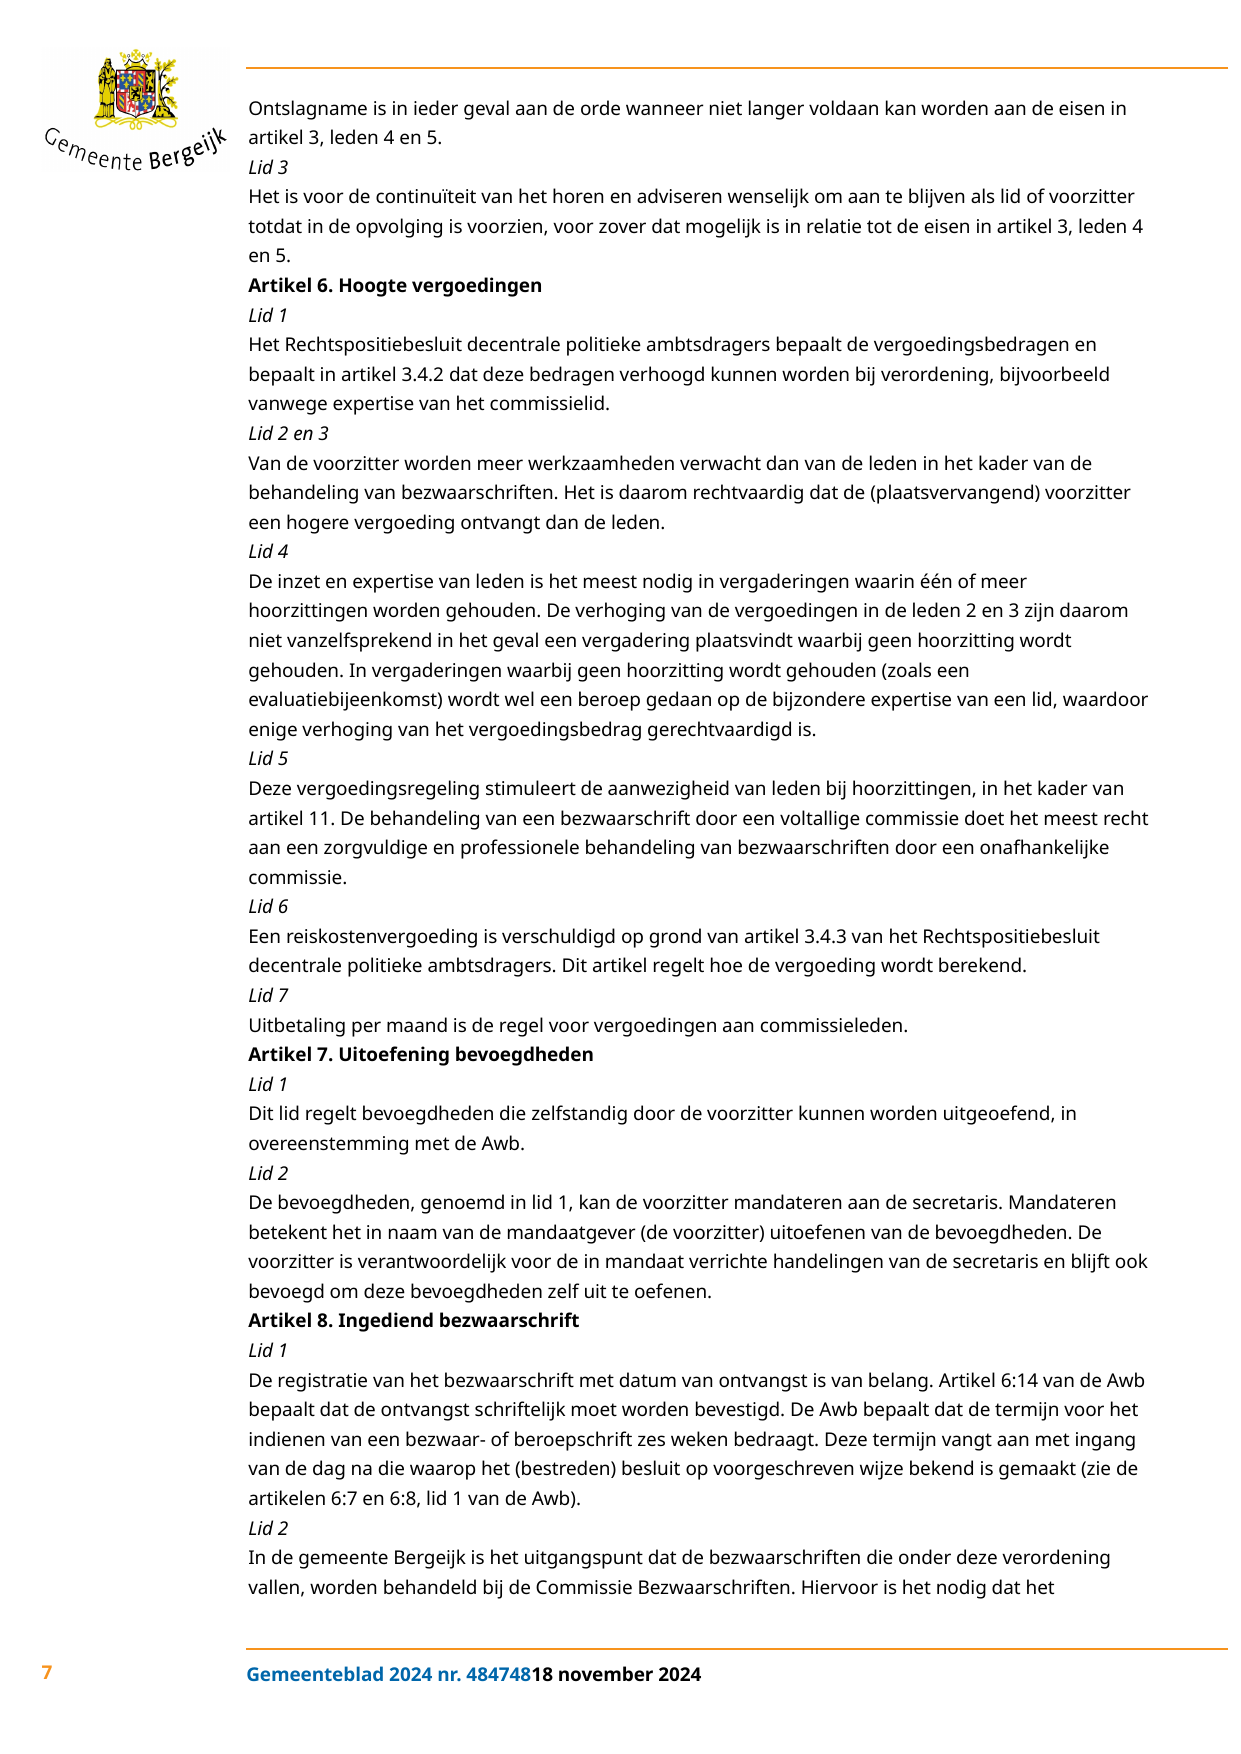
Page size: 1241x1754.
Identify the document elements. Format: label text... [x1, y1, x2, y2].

text De registratie van het bezwaarschrift met datum van ontvangst is van belang. Artikel 6:14 van de Awb bepaalt dat de ontvangst schriftelijk moet worden bevestigd. De Awb bepaalt dat de termijn voor het indienen van een bezwaar- of beroepschrift zes weken bedraagt. Deze termijn vangt aan met ingang van de dag na die waarop het (bestreden) besluit op voorgeschreven wijze bekend is gemaakt (zie de artikelen 6:7 en 6:8, lid 1 van de Awb). [248, 1367, 1152, 1511]
text Van de voorzitter worden meer werkzaamheden verwacht dan van de leden in het kader van de behandeling van bezwaarschriften. Het is daarom rechtvaardig dat de (plaatsvervangend) voorzitter een hogere vergoeding ontvangt dan de leden. [248, 450, 1152, 535]
text Lid 2 [248, 1160, 1152, 1186]
text De inzet en expertise van leden is het meest nodig in vergaderingen waarin één of meer hoorzittingen worden gehouden. De verhoging van de vergoedingen in de leden 2 en 3 zijn daarom niet vanzelfsprekend in het geval een vergadering plaatsvindt waarbij geen hoorzitting wordt gehouden. In vergaderingen waarbij geen hoorzitting wordt gehouden (zoals een evaluatiebijeenkomst) wordt wel een beroep gedaan op de bijzondere expertise van een lid, waardoor enige verhoging van het vergoedingsbedrag gerechtvaardigd is. [248, 568, 1152, 742]
text Artikel 7. Uitoefening bevoegdheden [248, 1041, 1152, 1067]
text Dit lid regelt bevoegdheden die zelfstandig door de voorzitter kunnen worden uitgeoefend, in overeenstemming met de Awb. [248, 1101, 1152, 1156]
text Lid 7 [248, 982, 1152, 1008]
text Uitbetaling per maand is de regel voor vergoedingen aan commissieleden. [248, 1012, 1152, 1038]
text Lid 2 en 3 [248, 420, 1152, 446]
text Lid 4 [248, 538, 1152, 564]
text Het Rechtspositiebesluit decentrale politieke ambtsdragers bepaalt de vergoedingsbedragen en bepaalt in artikel 3.4.2 dat deze bedragen verhoogd kunnen worden bij verordening, bijvoorbeeld vanwege expertise van het commissielid. [248, 331, 1152, 416]
text Deze vergoedingsregeling stimuleert de aanwezigheid van leden bij hoorzittingen, in het kader van artikel 11. De behandeling van een bezwaarschrift door een voltallige commissie doet het meest recht aan een zorgvuldige en professionele behandeling van bezwaarschriften door een onafhankelijke commissie. [248, 775, 1152, 890]
text Ontslagname is in ieder geval aan de orde wanneer niet langer voldaan kan worden aan de eisen in artikel 3, leden 4 en 5. [248, 95, 1152, 150]
text Lid 1 [248, 1337, 1152, 1363]
text Een reiskostenvergoeding is verschuldigd op grond van artikel 3.4.3 van het Rechtspositiebesluit decentrale politieke ambtsdragers. Dit artikel regelt hoe de vergoeding wordt berekend. [248, 923, 1152, 978]
text Artikel 8. Ingediend bezwaarschrift [248, 1308, 1152, 1333]
text Lid 6 [248, 893, 1152, 919]
text Lid 1 [248, 302, 1152, 328]
text Artikel 6. Hoogte vergoedingen [248, 272, 1152, 298]
text Het is voor de continuïteit van het horen en adviseren wenselijk om aan te blijven als lid of voorzitter totdat in de opvolging is voorzien, voor zover dat mogelijk is in relatie tot de eisen in artikel 3, leden 4 en 5. [248, 183, 1152, 268]
text De bevoegdheden, genoemd in lid 1, kan de voorzitter mandateren aan de secretaris. Mandateren betekent het in naam van de mandaatgever (de voorzitter) uitoefenen van de bevoegdheden. De voorzitter is verantwoordelijk voor de in mandaat verrichte handelingen van de secretaris en blijft ook bevoegd om deze bevoegdheden zelf uit te oefenen. [248, 1189, 1152, 1304]
text Lid 2 [248, 1515, 1152, 1541]
text Lid 3 [248, 154, 1152, 180]
text Lid 5 [248, 746, 1152, 771]
text In de gemeente Bergeijk is het uitgangspunt dat de bezwaarschriften die onder deze verordening vallen, worden behandeld bij de Commissie Bezwaarschriften. Hiervoor is het nodig dat het [248, 1544, 1152, 1600]
picture [41, 47, 231, 172]
text Lid 1 [248, 1071, 1152, 1097]
